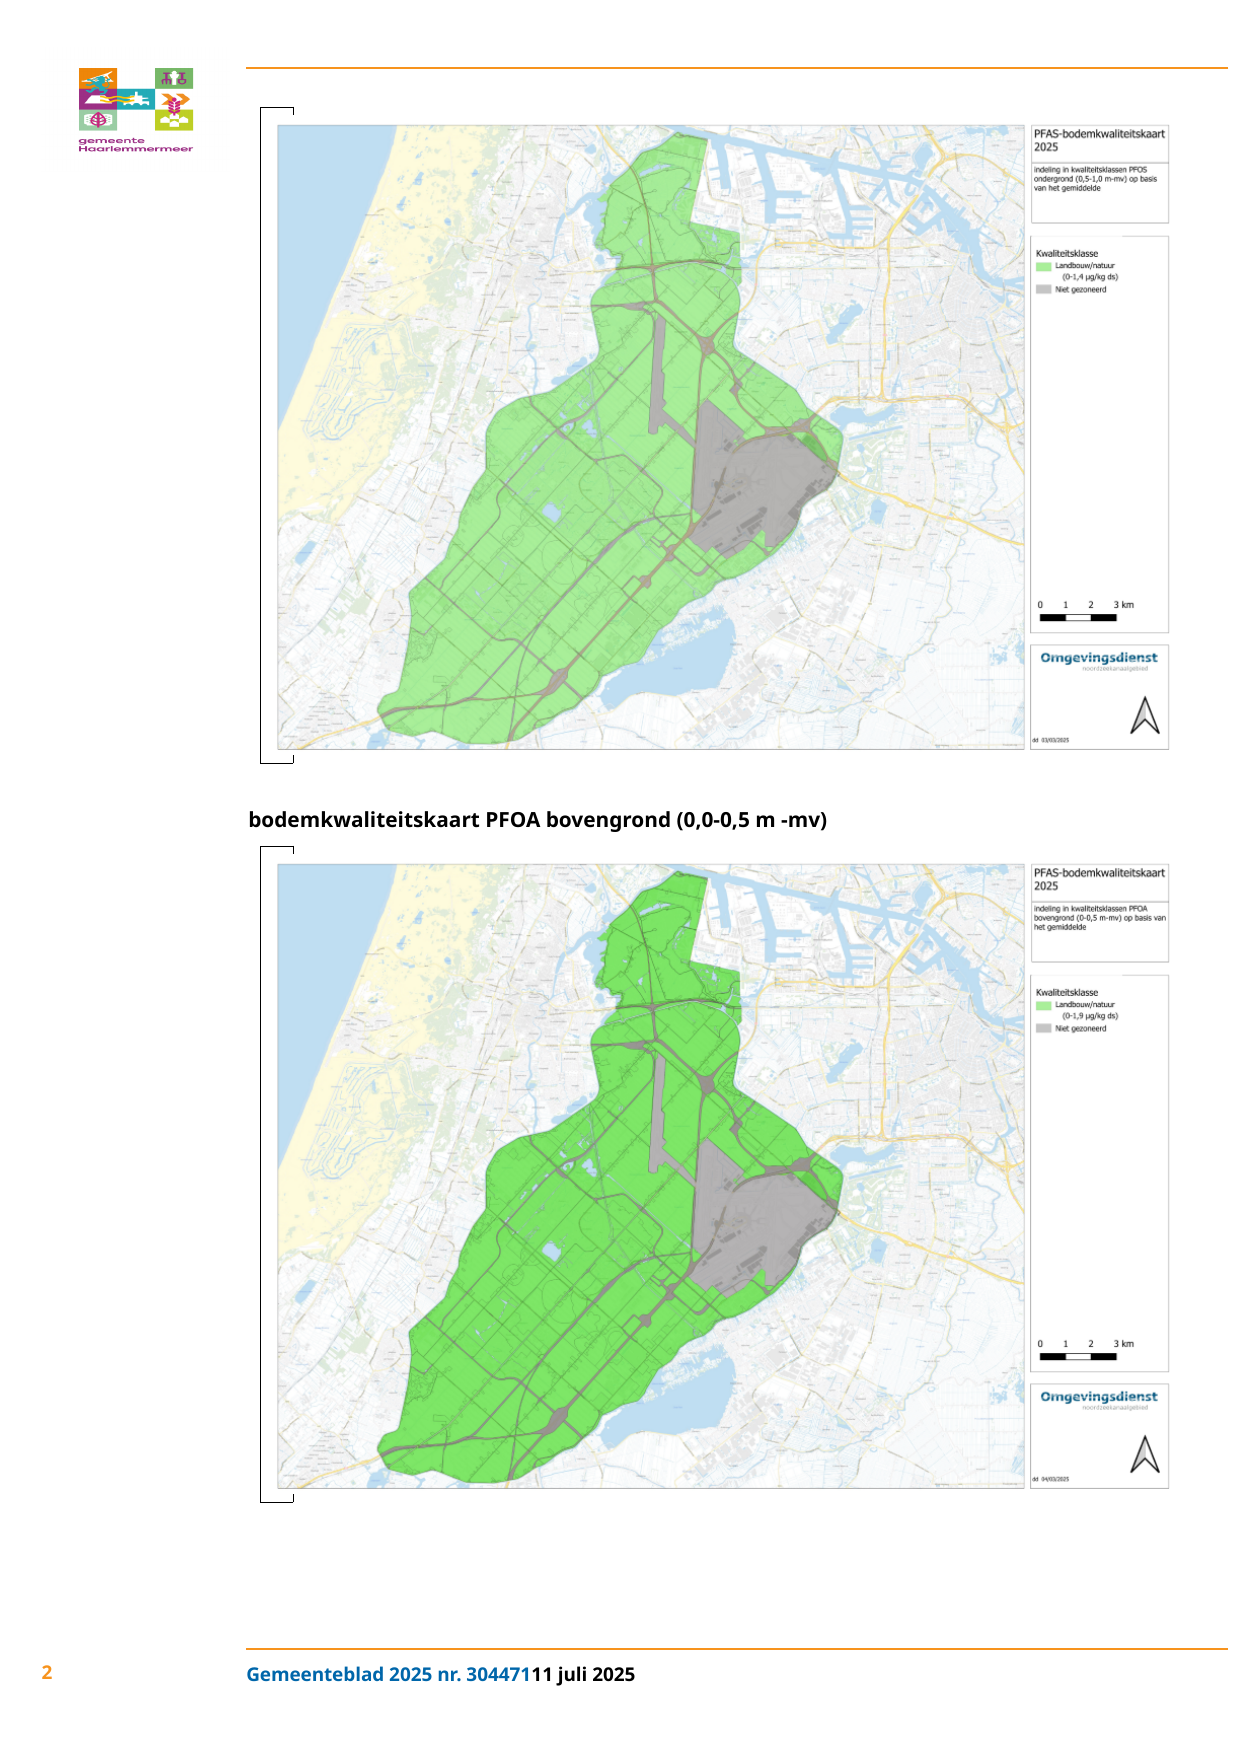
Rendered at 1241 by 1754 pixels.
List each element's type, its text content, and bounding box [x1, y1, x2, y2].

text bodemkwaliteitskaart PFOA bovengrond (0,0-0,5 m -mv) [248, 805, 1152, 834]
picture [268, 115, 1173, 755]
picture [268, 854, 1173, 1494]
picture [41, 47, 231, 172]
